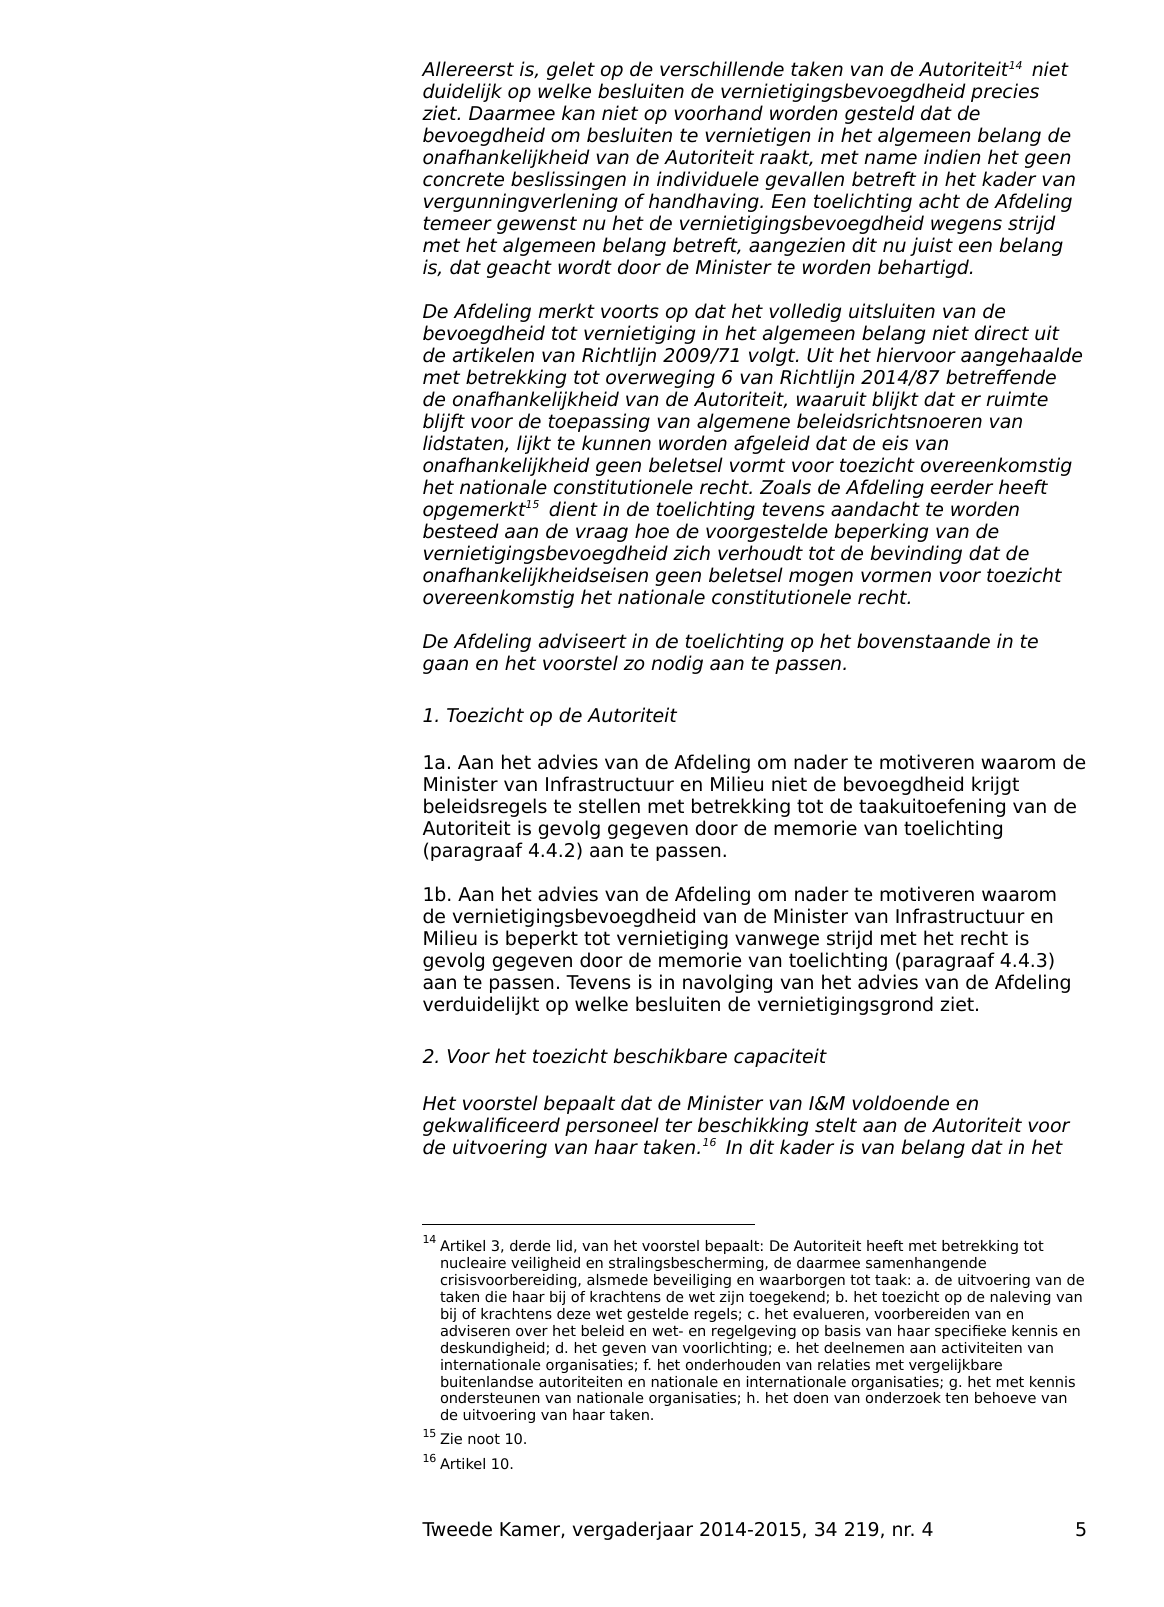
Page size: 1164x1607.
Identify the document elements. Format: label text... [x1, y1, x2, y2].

text Artikel 3, derde lid, van het voorstel bepaalt: De Autoriteit heeft met betrekking tot nucleaire veiligheid en stralingsbescherming, de daarmee samenhangende crisisvoorbereiding, alsmede beveiliging en waarborgen tot taak: a. de uitvoering van de taken die haar bij of krachtens de wet zijn toegekend; b. het toezicht op de naleving van bij of krachtens deze wet gestelde regels; c. het evalueren, voorbereiden van en adviseren over het beleid en wet- en regelgeving op basis van haar specifieke kennis en deskundigheid; d. het geven van voorlichting; e. het deelnemen aan activiteiten van internationale organisaties; f. het onderhouden van relaties met vergelijkbare buitenlandse autoriteiten en nationale en internationale organisaties; g. het met kennis ondersteunen van nationale organisaties; h. het doen van onderzoek ten behoeve van de uitvoering van haar taken. [422, 1233, 1087, 1424]
text Artikel 10. [422, 1452, 1087, 1474]
text 1b. Aan het advies van de Afdeling om nader te motiveren waarom de vernietigingsbevoegdheid van de Minister van Infrastructuur en Milieu is beperkt tot vernietiging vanwege strijd met het recht is gevolg gegeven door de memorie van toelichting (paragraaf 4.4.3) aan te passen. Tevens is in navolging van het advies van de Afdeling verduidelijkt op welke besluiten de vernietigingsgrond ziet. [422, 884, 1087, 1016]
subtitle 1. Toezicht op de Autoriteit [422, 705, 1087, 727]
text 1a. Aan het advies van de Afdeling om nader te motiveren waarom de Minister van Infrastructuur en Milieu niet de bevoegdheid krijgt beleidsregels te stellen met betrekking tot de taakuitoefening van de Autoriteit is gevolg gegeven door de memorie van toelichting (paragraaf 4.4.2) aan te passen. [422, 752, 1087, 862]
text Zie noot 10. [422, 1427, 1087, 1449]
text Allereerst is, gelet op de verschillende taken van de Autoriteit niet duidelijk op welke besluiten de vernietigingsbevoegdheid precies ziet. Daarmee kan niet op voorhand worden gesteld dat de bevoegdheid om besluiten te vernietigen in het algemeen belang de onafhankelijkheid van de Autoriteit raakt, met name indien het geen concrete beslissingen in individuele gevallen betreft in het kader van vergunningverlening of handhaving. Een toelichting acht de Afdeling temeer gewenst nu het de vernietigingsbevoegdheid wegens strijd met het algemeen belang betreft, aangezien dit nu juist een belang is, dat geacht wordt door de Minister te worden behartigd. [422, 59, 1087, 279]
subtitle 2. Voor het toezicht beschikbare capaciteit [422, 1046, 1087, 1068]
text Het voorstel bepaalt dat de Minister van I&M voldoende en gekwalificeerd personeel ter beschikking stelt aan de Autoriteit voor de uitvoering van haar taken. In dit kader is van belang dat in het [422, 1093, 1087, 1159]
text De Afdeling merkt voorts op dat het volledig uitsluiten van de bevoegdheid tot vernietiging in het algemeen belang niet direct uit de artikelen van Richtlijn 2009/71 volgt. Uit het hiervoor aangehaalde met betrekking tot overweging 6 van Richtlijn 2014/87 betreffende de onafhankelijkheid van de Autoriteit, waaruit blijkt dat er ruimte blijft voor de toepassing van algemene beleidsrichtsnoeren van lidstaten, lijkt te kunnen worden afgeleid dat de eis van onafhankelijkheid geen beletsel vormt voor toezicht overeenkomstig het nationale constitutionele recht. Zoals de Afdeling eerder heeft opgemerkt dient in de toelichting tevens aandacht te worden besteed aan de vraag hoe de voorgestelde beperking van de vernietigingsbevoegdheid zich verhoudt tot de bevinding dat de onafhankelijkheidseisen geen beletsel mogen vormen voor toezicht overeenkomstig het nationale constitutionele recht. [422, 301, 1087, 609]
text De Afdeling adviseert in de toelichting op het bovenstaande in te gaan en het voorstel zo nodig aan te passen. [422, 631, 1087, 675]
